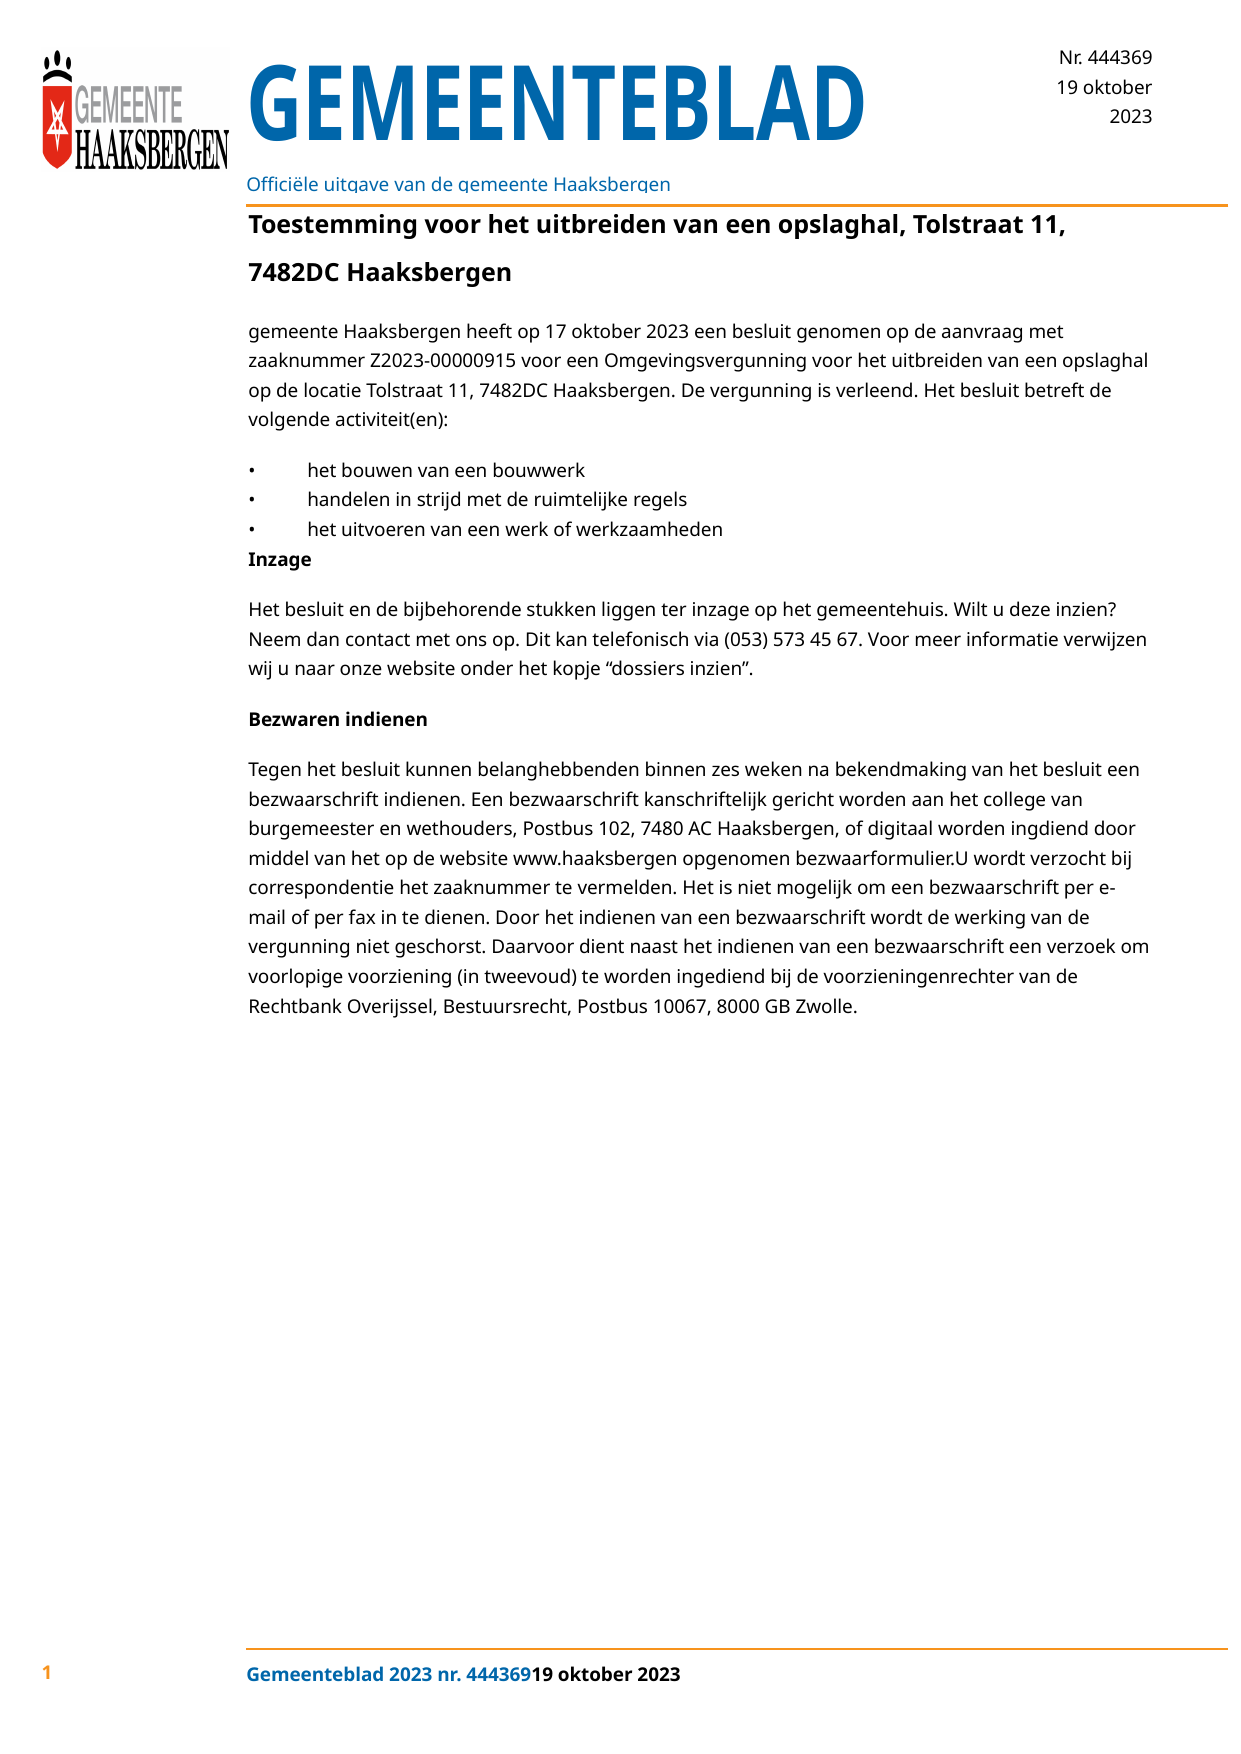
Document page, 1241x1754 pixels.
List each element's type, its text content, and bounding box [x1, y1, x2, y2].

text gemeente Haaksbergen heeft op 17 oktober 2023 een besluit genomen op de aanvraag met zaaknummer Z2023-00000915 voor een Omgevingsvergunning voor het uitbreiden van een opslaghal op de locatie Tolstraat 11, 7482DC Haaksbergen. De vergunning is verleend. Het besluit betreft de volgende activiteit(en): [248, 318, 1152, 432]
text Inzage [248, 546, 1152, 572]
text Bezwaren indienen [248, 706, 1152, 732]
text Toestemming voor het uitbreiden van een opslaghal, Tolstraat 11, 7482DC Haaksbergen [248, 207, 1152, 288]
list het uitvoeren van een werk of werkzaamheden [248, 516, 1152, 542]
text Tegen het besluit kunnen belanghebbenden binnen zes weken na bekendmaking van het besluit een bezwaarschrift indienen. Een bezwaarschrift kanschriftelijk gericht worden aan het college van burgemeester en wethouders, Postbus 102, 7480 AC Haaksbergen, of digitaal worden ingdiend door middel van het op de website www.haaksbergen opgenomen bezwaarformulier.U wordt verzocht bij correspondentie het zaaknummer te vermelden. Het is niet mogelijk om een bezwaarschrift per e-mail of per fax in te dienen. Door het indienen van een bezwaarschrift wordt de werking van de vergunning niet geschorst. Daarvoor dient naast het indienen van een bezwaarschrift een verzoek om voorlopige voorziening (in tweevoud) te worden ingediend bij de voorzieningenrechter van de Rechtbank Overijssel, Bestuursrecht, Postbus 10067, 8000 GB Zwolle. [248, 756, 1152, 1019]
picture [41, 47, 231, 172]
list handelen in strijd met de ruimtelijke regels [248, 487, 1152, 512]
text Het besluit en de bijbehorende stukken liggen ter inzage op het gemeentehuis. Wilt u deze inzien? Neem dan contact met ons op. Dit kan telefonisch via (053) 573 45 67. Voor meer informatie verwijzen wij u naar onze website onder het kopje “dossiers inzien”. [248, 596, 1152, 681]
list het bouwen van een bouwwerk [248, 457, 1152, 483]
